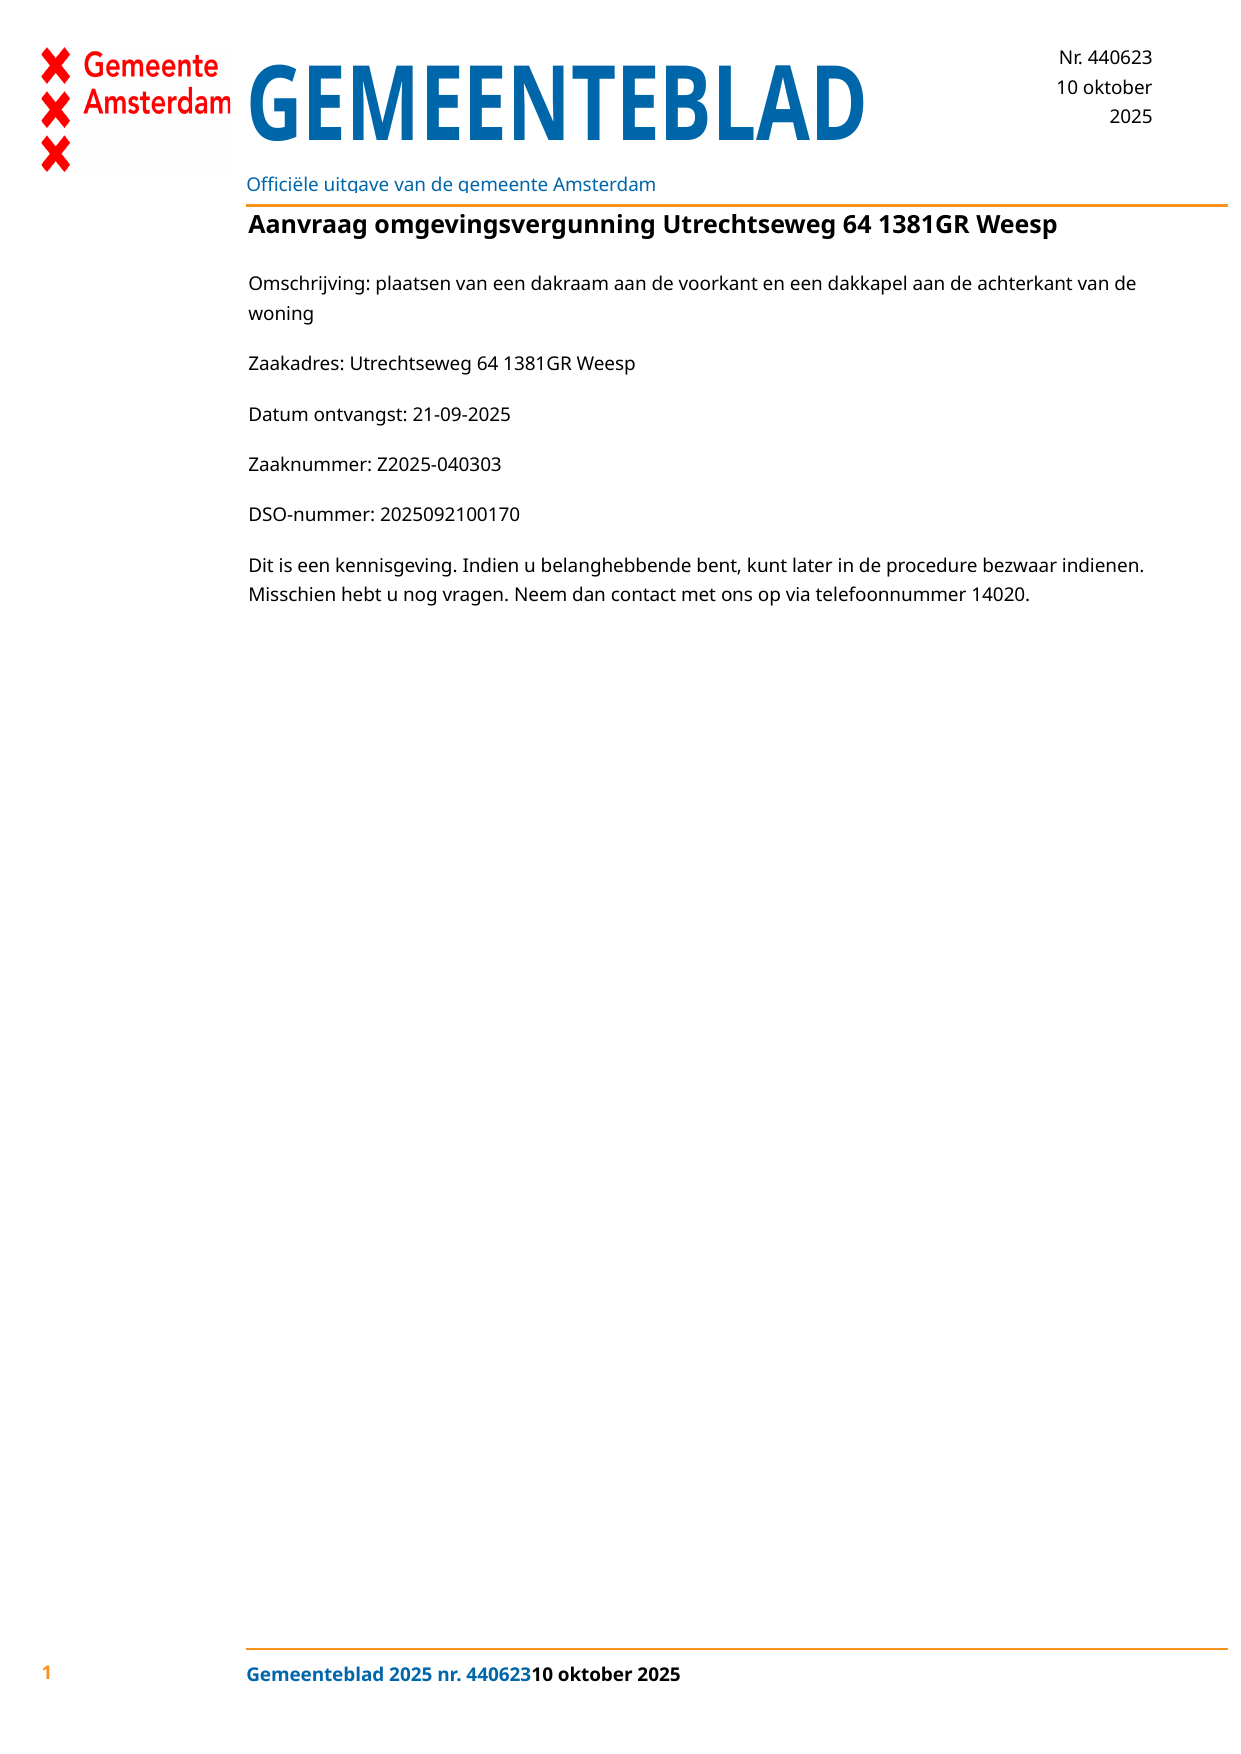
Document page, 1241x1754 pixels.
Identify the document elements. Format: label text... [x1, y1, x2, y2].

text Zaaknummer: Z2025-040303 [248, 451, 1152, 477]
picture [41, 47, 231, 172]
text Dit is een kennisgeving. Indien u belanghebbende bent, kunt later in de procedure bezwaar indienen. Misschien hebt u nog vragen. Neem dan contact met ons op via telefoonnummer 14020. [248, 552, 1152, 607]
text Zaakadres: Utrechtseweg 64 1381GR Weesp [248, 350, 1152, 376]
text Aanvraag omgevingsvergunning Utrechtseweg 64 1381GR Weesp [248, 207, 1152, 241]
text DSO-nummer: 2025092100170 [248, 502, 1152, 527]
text Datum ontvangst: 21-09-2025 [248, 401, 1152, 426]
text Omschrijving: plaatsen van een dakraam aan de voorkant en een dakkapel aan de achterkant van de woning [248, 270, 1152, 326]
